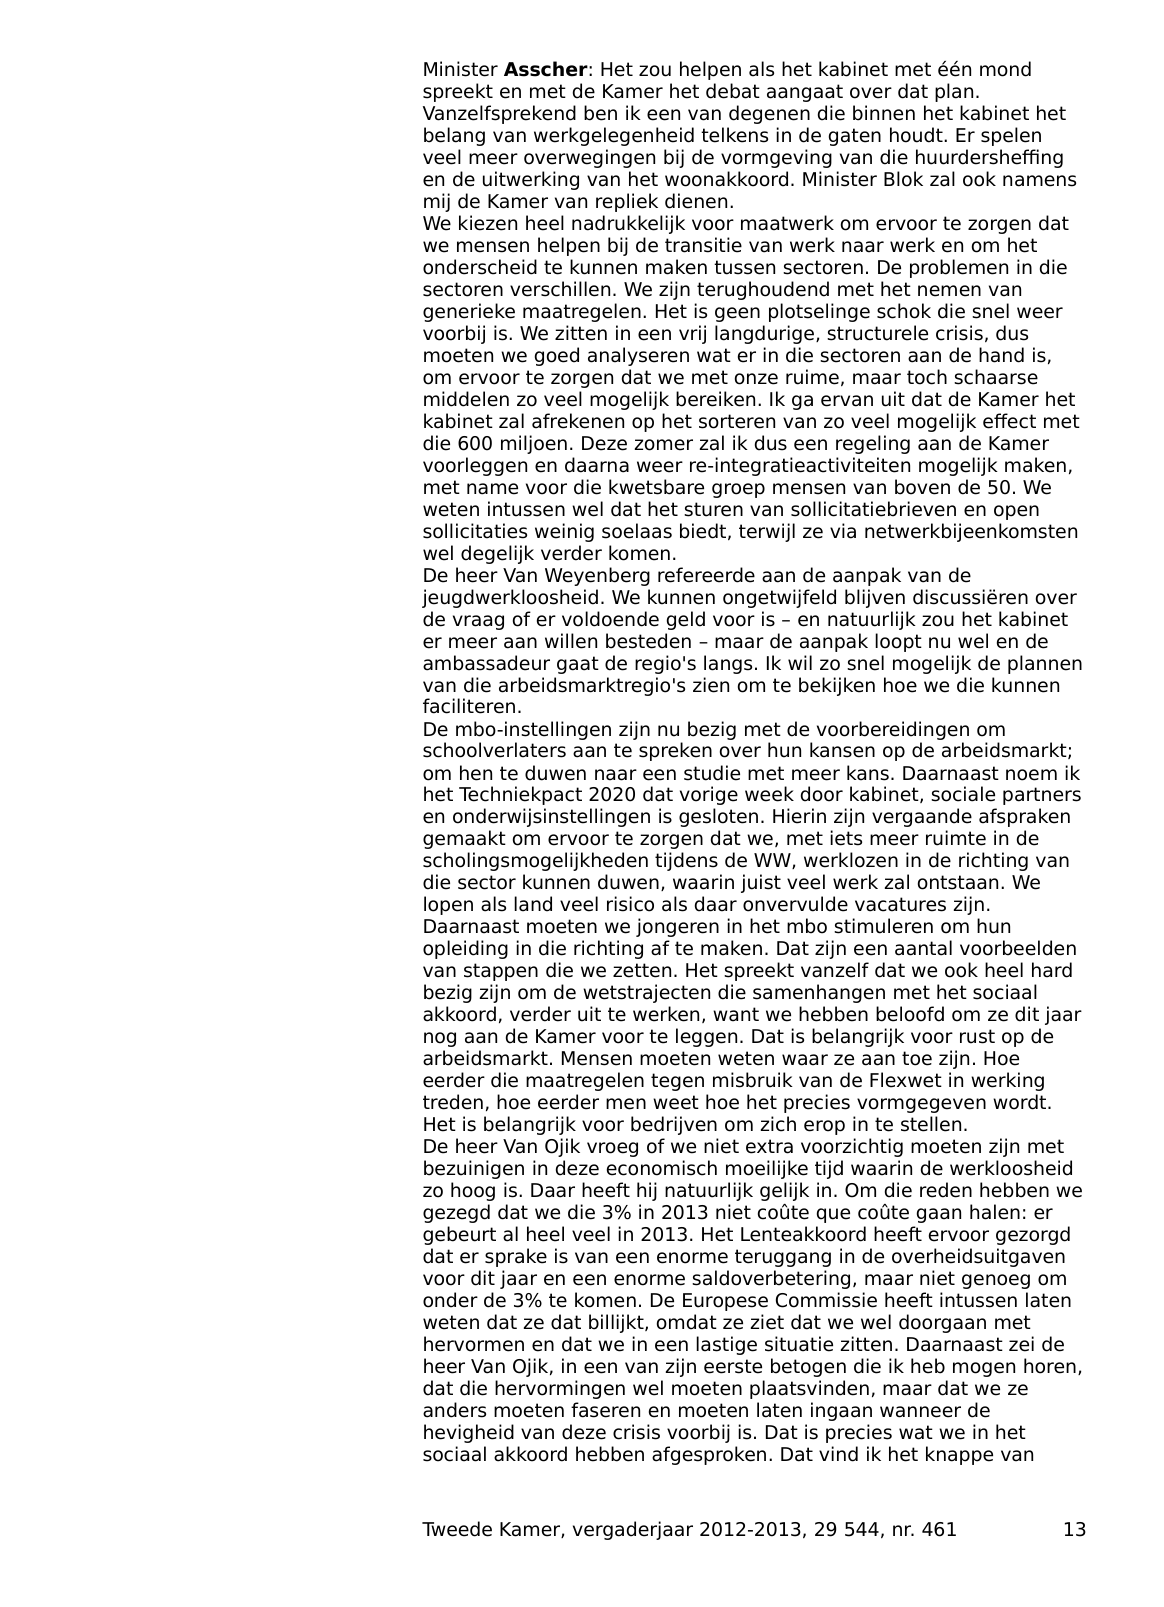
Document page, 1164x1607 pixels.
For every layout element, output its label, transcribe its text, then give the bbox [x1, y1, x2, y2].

text We kiezen heel nadrukkelijk voor maatwerk om ervoor te zorgen dat we mensen helpen bij de transitie van werk naar werk en om het onderscheid te kunnen maken tussen sectoren. De problemen in die sectoren verschillen. We zijn terughoudend met het nemen van generieke maatregelen. Het is geen plotselinge schok die snel weer voorbij is. We zitten in een vrij langdurige, structurele crisis, dus moeten we goed analyseren wat er in die sectoren aan de hand is, om ervoor te zorgen dat we met onze ruime, maar toch schaarse middelen zo veel mogelijk bereiken. Ik ga ervan uit dat de Kamer het kabinet zal afrekenen op het sorteren van zo veel mogelijk effect met die 600 miljoen. Deze zomer zal ik dus een regeling aan de Kamer voorleggen en daarna weer re-integratieactiviteiten mogelijk maken, met name voor die kwetsbare groep mensen van boven de 50. We weten intussen wel dat het sturen van sollicitatiebrieven en open sollicitaties weinig soelaas biedt, terwijl ze via netwerkbijeenkomsten wel degelijk verder komen. [422, 213, 1087, 564]
text De heer Van Weyenberg refereerde aan de aanpak van de jeugdwerkloosheid. We kunnen ongetwijfeld blijven discussiëren over de vraag of er voldoende geld voor is – en natuurlijk zou het kabinet er meer aan willen besteden – maar de aanpak loopt nu wel en de ambassadeur gaat de regio's langs. Ik wil zo snel mogelijk de plannen van die arbeidsmarktregio's zien om te bekijken hoe we die kunnen faciliteren. [422, 564, 1087, 718]
text De mbo-instellingen zijn nu bezig met de voorbereidingen om schoolverlaters aan te spreken over hun kansen op de arbeidsmarkt; om hen te duwen naar een studie met meer kans. Daarnaast noem ik het Techniekpact 2020 dat vorige week door kabinet, sociale partners en onderwijsinstellingen is gesloten. Hierin zijn vergaande afspraken gemaakt om ervoor te zorgen dat we, met iets meer ruimte in de scholingsmogelijkheden tijdens de WW, werklozen in de richting van die sector kunnen duwen, waarin juist veel werk zal ontstaan. We lopen als land veel risico als daar onvervulde vacatures zijn. Daarnaast moeten we jongeren in het mbo stimuleren om hun opleiding in die richting af te maken. Dat zijn een aantal voorbeelden van stappen die we zetten. Het spreekt vanzelf dat we ook heel hard bezig zijn om de wetstrajecten die samenhangen met het sociaal akkoord, verder uit te werken, want we hebben beloofd om ze dit jaar nog aan de Kamer voor te leggen. Dat is belangrijk voor rust op de arbeidsmarkt. Mensen moeten weten waar ze aan toe zijn. Hoe eerder die maatregelen tegen misbruik van de Flexwet in werking treden, hoe eerder men weet hoe het precies vormgegeven wordt. Het is belangrijk voor bedrijven om zich erop in te stellen. [422, 718, 1087, 1136]
text De heer Van Ojik vroeg of we niet extra voorzichtig moeten zijn met bezuinigen in deze economisch moeilijke tijd waarin de werkloosheid zo hoog is. Daar heeft hij natuurlijk gelijk in. Om die reden hebben we gezegd dat we die 3% in 2013 niet coûte que coûte gaan halen: er gebeurt al heel veel in 2013. Het Lenteakkoord heeft ervoor gezorgd dat er sprake is van een enorme teruggang in de overheidsuitgaven voor dit jaar en een enorme saldoverbetering, maar niet genoeg om onder de 3% te komen. De Europese Commissie heeft intussen laten weten dat ze dat billijkt, omdat ze ziet dat we wel doorgaan met hervormen en dat we in een lastige situatie zitten. Daarnaast zei de heer Van Ojik, in een van zijn eerste betogen die ik heb mogen horen, dat die hervormingen wel moeten plaatsvinden, maar dat we ze anders moeten faseren en moeten laten ingaan wanneer de hevigheid van deze crisis voorbij is. Dat is precies wat we in het sociaal akkoord hebben afgesproken. Dat vind ik het knappe van [422, 1136, 1087, 1466]
text Minister Asscher: Het zou helpen als het kabinet met één mond spreekt en met de Kamer het debat aangaat over dat plan. Vanzelfsprekend ben ik een van degenen die binnen het kabinet het belang van werkgelegenheid telkens in de gaten houdt. Er spelen veel meer overwegingen bij de vormgeving van die huurdersheffing en de uitwerking van het woonakkoord. Minister Blok zal ook namens mij de Kamer van repliek dienen. [422, 59, 1087, 213]
